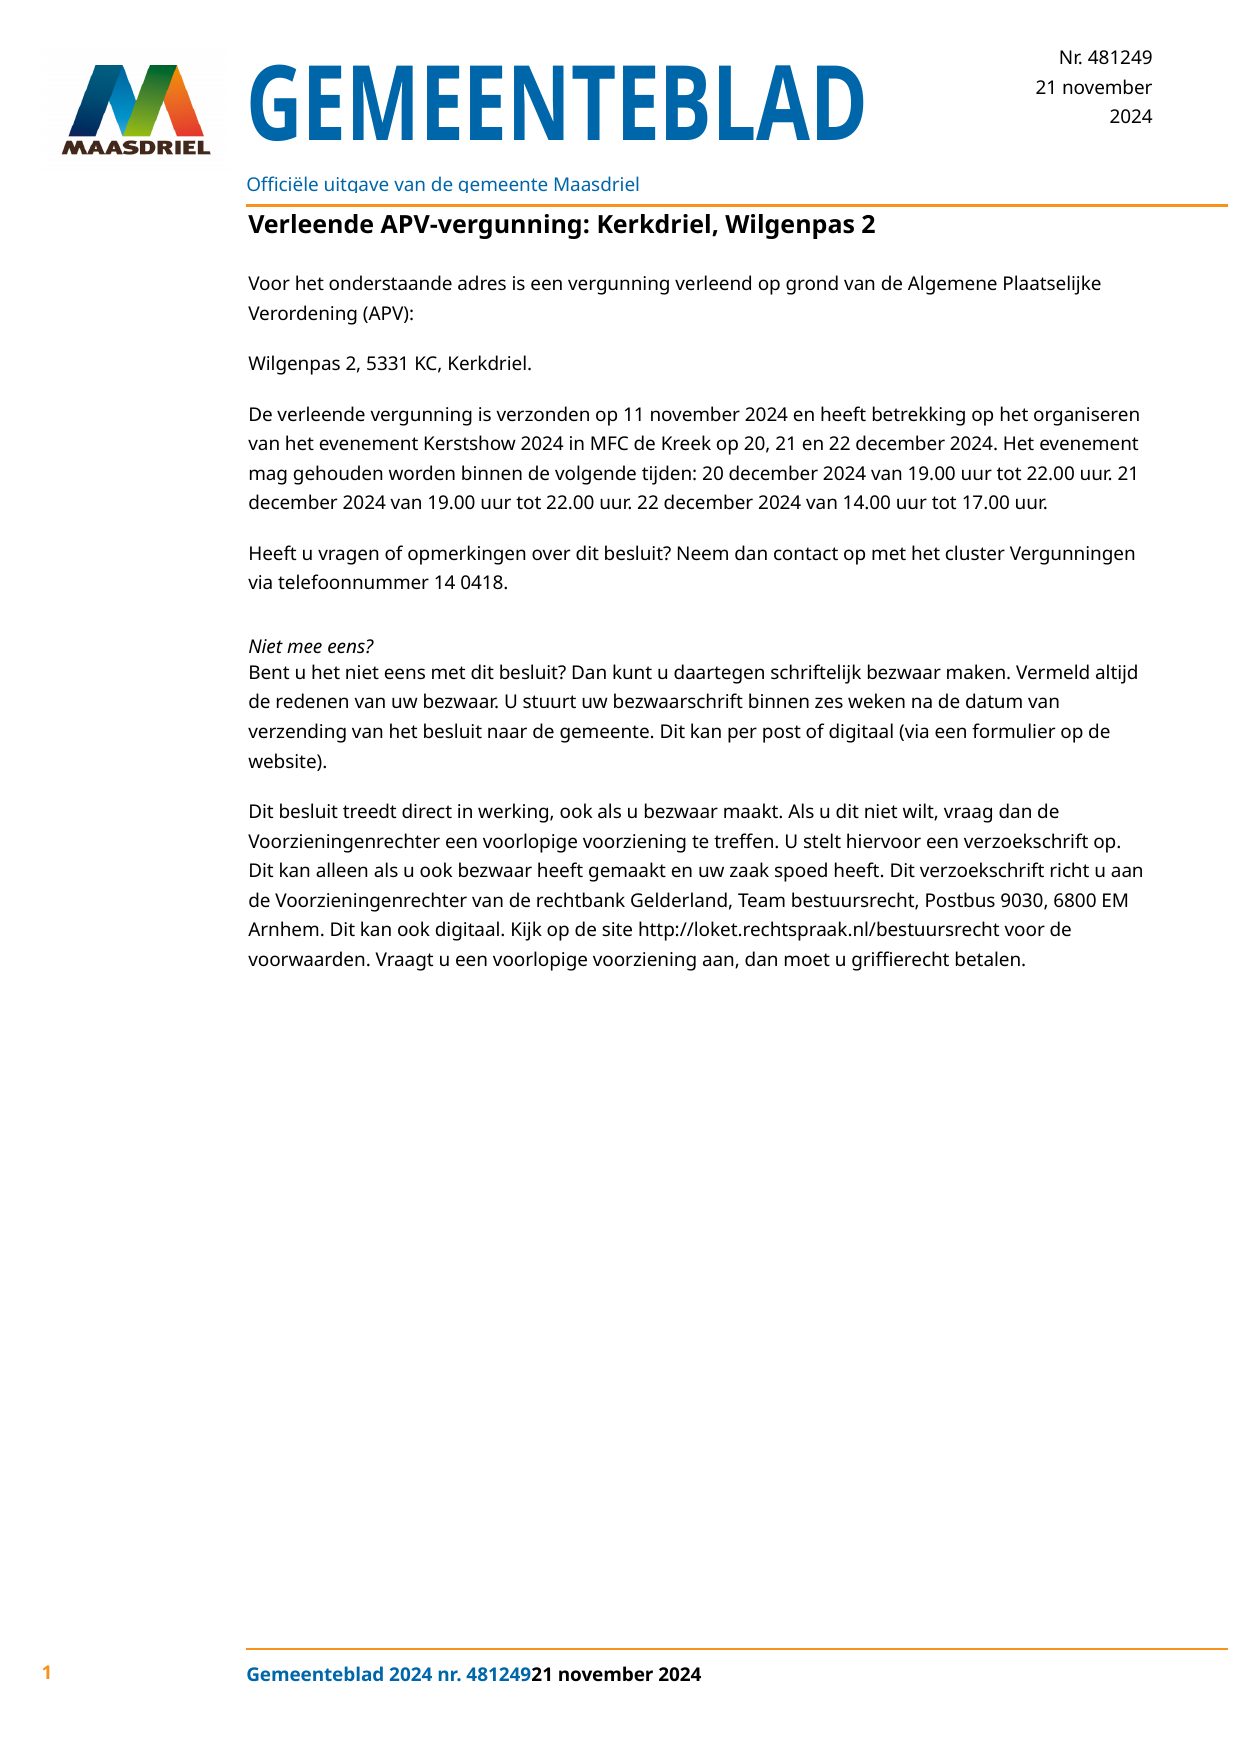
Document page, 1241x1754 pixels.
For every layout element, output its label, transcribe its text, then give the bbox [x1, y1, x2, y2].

text De verleende vergunning is verzonden op 11 november 2024 en heeft betrekking op het organiseren van het evenement Kerstshow 2024 in MFC de Kreek op 20, 21 en 22 december 2024. Het evenement mag gehouden worden binnen de volgende tijden: 20 december 2024 van 19.00 uur tot 22.00 uur. 21 december 2024 van 19.00 uur tot 22.00 uur. 22 december 2024 van 14.00 uur tot 17.00 uur. [248, 401, 1152, 515]
text Bent u het niet eens met dit besluit? Dan kunt u daartegen schriftelijk bezwaar maken. Vermeld altijd de redenen van uw bezwaar. U stuurt uw bezwaarschrift binnen zes weken na de datum van verzending van het besluit naar de gemeente. Dit kan per post of digitaal (via een formulier op de website). [248, 659, 1152, 774]
text Wilgenpas 2, 5331 KC, Kerkdriel. [248, 350, 1152, 376]
text Dit besluit treedt direct in werking, ook als u bezwaar maakt. Als u dit niet wilt, vraag dan de Voorzieningenrechter een voorlopige voorziening te treffen. U stelt hiervoor een verzoekschrift op. Dit kan alleen als u ook bezwaar heeft gemaakt en uw zaak spoed heeft. Dit verzoekschrift richt u aan de Voorzieningenrechter van de rechtbank Gelderland, Team bestuursrecht, Postbus 9030, 6800 EM Arnhem. Dit kan ook digitaal. Kijk op de site http://loket.rechtspraak.nl/bestuursrecht voor de voorwaarden. Vraagt u een voorlopige voorziening aan, dan moet u griffierecht betalen. [248, 798, 1152, 972]
text Niet mee eens? [248, 633, 1152, 659]
text Heeft u vragen of opmerkingen over dit besluit? Neem dan contact op met het cluster Vergunningen via telefoonnummer 14 0418. [248, 540, 1152, 595]
text Voor het onderstaande adres is een vergunning verleend op grond van de Algemene Plaatselijke Verordening (APV): [248, 270, 1152, 326]
picture [41, 47, 231, 172]
text Verleende APV-vergunning: Kerkdriel, Wilgenpas 2 [248, 207, 1152, 241]
